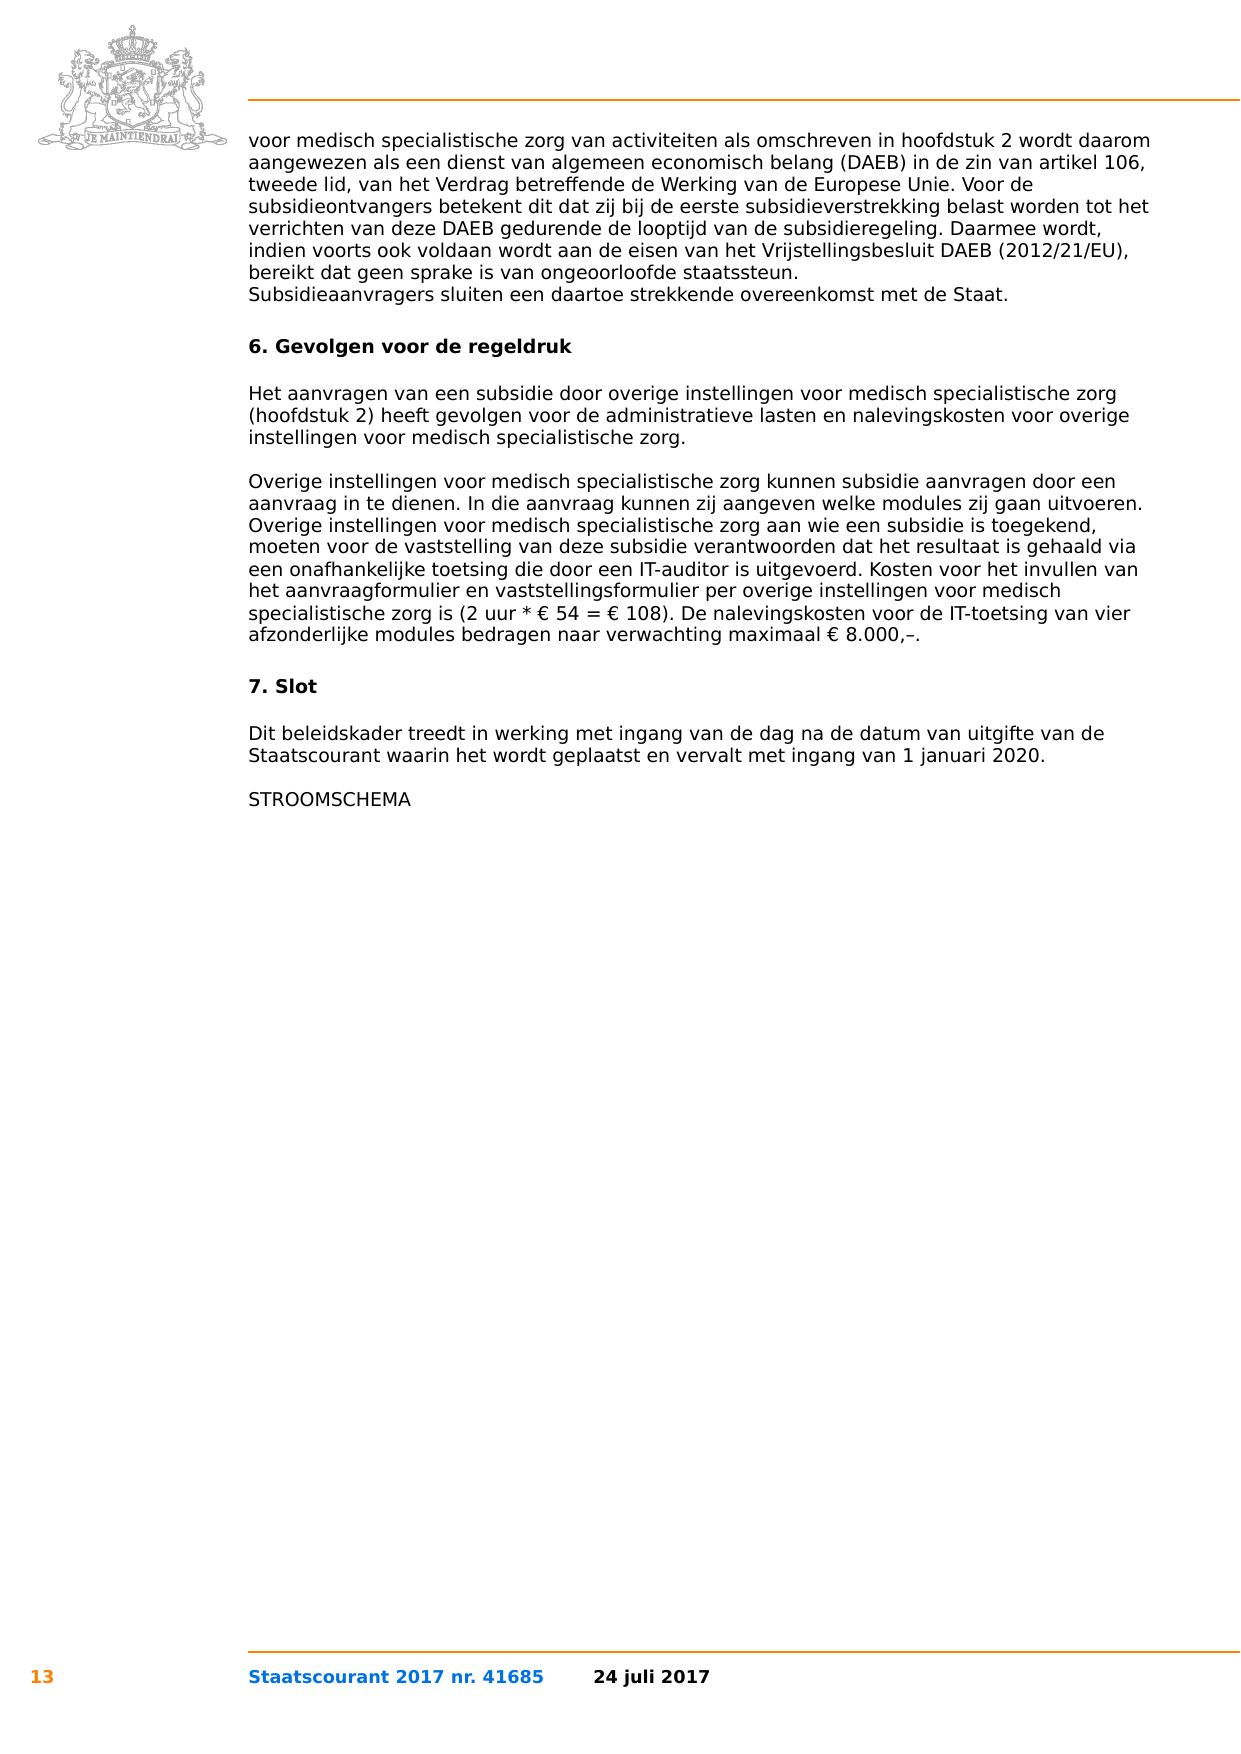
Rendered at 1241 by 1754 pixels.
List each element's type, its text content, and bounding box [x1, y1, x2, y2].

text Overige instellingen voor medisch specialistische zorg kunnen subsidie aanvragen door een aanvraag in te dienen. In die aanvraag kunnen zij aangeven welke modules zij gaan uitvoeren. Overige instellingen voor medisch specialistische zorg aan wie een subsidie is toegekend, moeten voor de vaststelling van deze subsidie verantwoorden dat het resultaat is gehaald via een onafhankelijke toetsing die door een IT-auditor is uitgevoerd. Kosten voor het invullen van het aanvraagformulier en vaststellingsformulier per overige instellingen voor medisch specialistische zorg is (2 uur * € 54 = € 108). De nalevingskosten voor de IT-toetsing van vier afzonderlijke modules bedragen naar verwachting maximaal € 8.000,–. [248, 471, 1163, 646]
picture [38, 25, 227, 150]
text STROOMSCHEMA [248, 789, 1163, 811]
text Het aanvragen van een subsidie door overige instellingen voor medisch specialistische zorg (hoofdstuk 2) heeft gevolgen voor de administratieve lasten en nalevingskosten voor overige instellingen voor medisch specialistische zorg. [248, 383, 1163, 449]
subtitle 6. Gevolgen voor de regeldruk [248, 336, 1163, 358]
subtitle 7. Slot [248, 676, 1163, 698]
text Subsidieaanvragers sluiten een daartoe strekkende overeenkomst met de Staat. [248, 284, 1163, 306]
text Dit beleidskader treedt in werking met ingang van de dag na de datum van uitgifte van de Staatscourant waarin het wordt geplaatst en vervalt met ingang van 1 januari 2020. [248, 723, 1163, 767]
text voor medisch specialistische zorg van activiteiten als omschreven in hoofdstuk 2 wordt daarom aangewezen als een dienst van algemeen economisch belang (DAEB) in de zin van artikel 106, tweede lid, van het Verdrag betreffende de Werking van de Europese Unie. Voor de subsidieontvangers betekent dit dat zij bij de eerste subsidieverstrekking belast worden tot het verrichten van deze DAEB gedurende de looptijd van de subsidieregeling. Daarmee wordt, indien voorts ook voldaan wordt aan de eisen van het Vrijstellingsbesluit DAEB (2012/21/EU), bereikt dat geen sprake is van ongeoorloofde staatssteun. [248, 130, 1163, 284]
